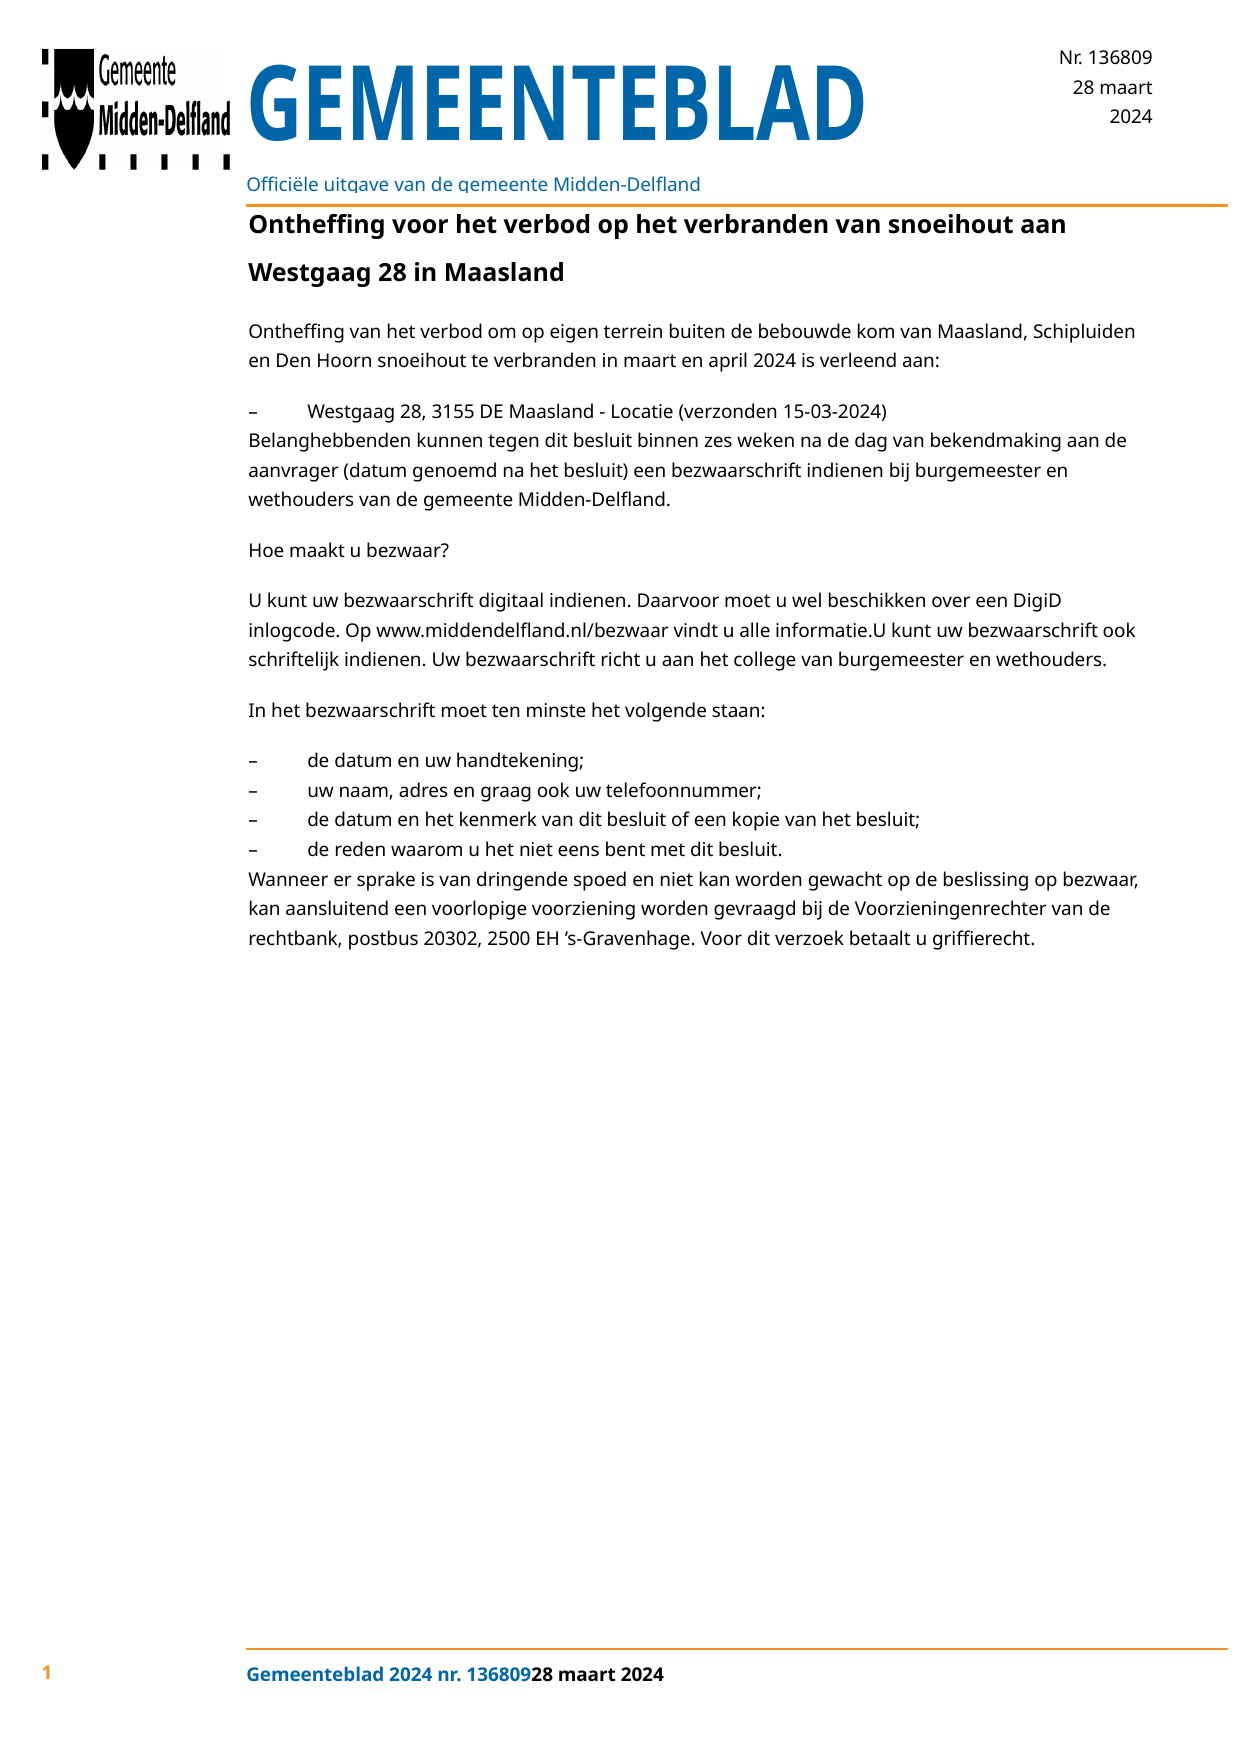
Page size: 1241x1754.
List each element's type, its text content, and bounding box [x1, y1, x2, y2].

list de datum en het kenmerk van dit besluit of een kopie van het besluit; [248, 807, 1152, 832]
text Belanghebbenden kunnen tegen dit besluit binnen zes weken na de dag van bekendmaking aan de aanvrager (datum genoemd na het besluit) een bezwaarschrift indienen bij burgemeester en wethouders van de gemeente Midden-Delfland. [248, 427, 1152, 512]
text Ontheffing voor het verbod op het verbranden van snoeihout aan Westgaag 28 in Maasland [248, 207, 1152, 288]
text In het bezwaarschrift moet ten minste het volgende staan: [248, 697, 1152, 723]
list uw naam, adres en graag ook uw telefoonnummer; [248, 777, 1152, 803]
list de datum en uw handtekening; [248, 747, 1152, 773]
list Westgaag 28, 3155 DE Maasland - Locatie (verzonden 15-03-2024) [248, 398, 1152, 424]
text U kunt uw bezwaarschrift digitaal indienen. Daarvoor moet u wel beschikken over een DigiD inlogcode. Op www.middendelfland.nl/bezwaar vindt u alle informatie.U kunt uw bezwaarschrift ook schriftelijk indienen. Uw bezwaarschrift richt u aan het college van burgemeester en wethouders. [248, 587, 1152, 672]
text ​Wanneer er sprake is van dringende spoed en niet kan worden gewacht op de beslissing op bezwaar, kan aansluitend een voorlopige voorziening worden gevraagd bij de Voorzieningenrechter van de rechtbank, postbus 20302, 2500 EH ’s-Gravenhage. Voor dit verzoek betaalt u griffierecht. [248, 866, 1152, 951]
text Ontheffing van het verbod om op eigen terrein buiten de bebouwde kom van Maasland, Schipluiden en Den Hoorn snoeihout te verbranden in maart en april 2024 is verleend aan: [248, 318, 1152, 373]
list de reden waarom u het niet eens bent met dit besluit. [248, 836, 1152, 862]
text Hoe maakt u bezwaar? [248, 537, 1152, 563]
picture [41, 47, 231, 172]
